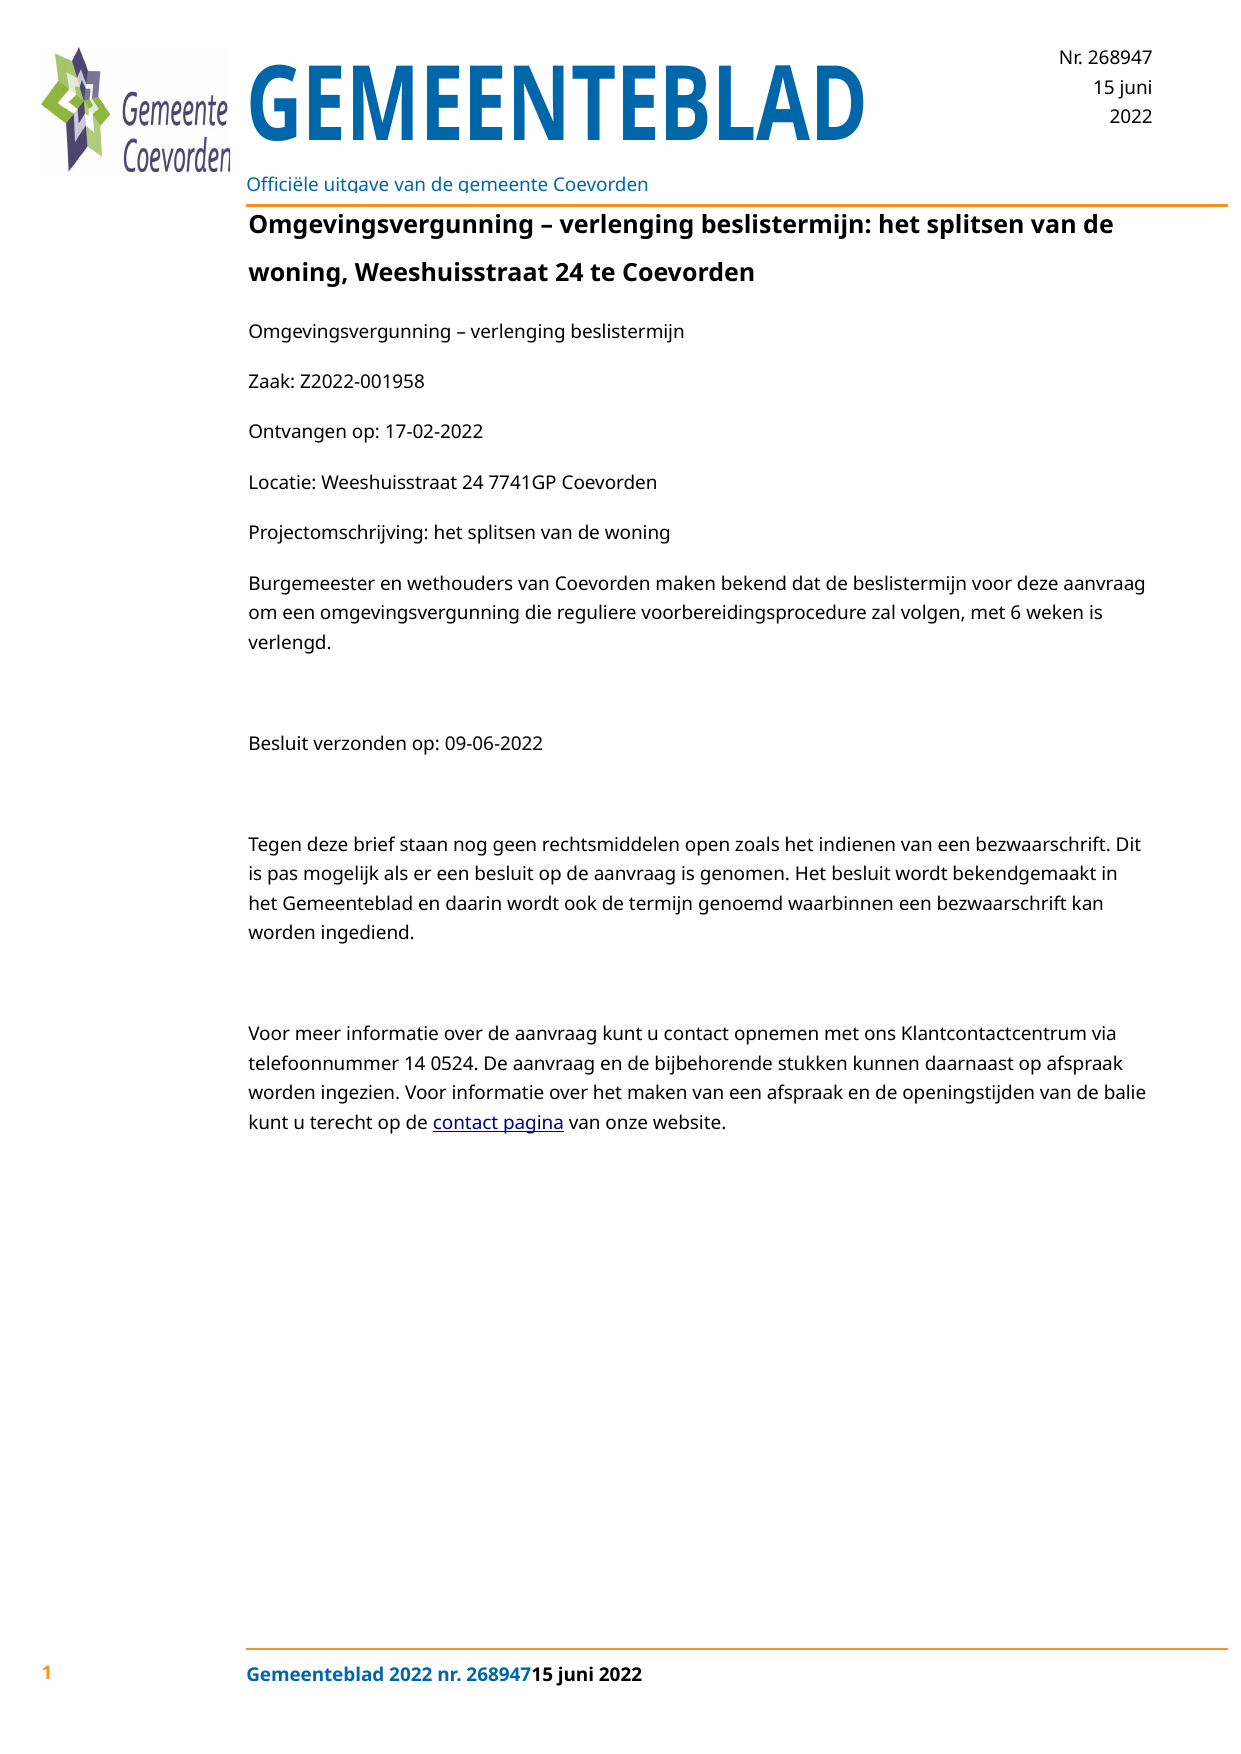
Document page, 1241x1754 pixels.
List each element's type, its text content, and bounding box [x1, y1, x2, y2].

text Locatie: Weeshuisstraat 24 7741GP Coevorden [248, 469, 1152, 495]
picture [41, 47, 231, 172]
text Ontvangen op: 17-02-2022 [248, 419, 1152, 444]
text Tegen deze brief staan nog geen rechtsmiddelen open zoals het indienen van een bezwaarschrift. Dit is pas mogelijk als er een besluit op de aanvraag is genomen. Het besluit wordt bekendgemaakt in het Gemeenteblad en daarin wordt ook de termijn genoemd waarbinnen een bezwaarschrift kan worden ingediend. [248, 831, 1152, 945]
text Projectomschrijving: het splitsen van de woning [248, 519, 1152, 545]
text Omgevingsvergunning – verlenging beslistermijn [248, 318, 1152, 344]
text Voor meer informatie over de aanvraag kunt u contact opnemen met ons Klantcontactcentrum via telefoonnummer 14 0524. De aanvraag en de bijbehorende stukken kunnen daarnaast op afspraak worden ingezien. Voor informatie over het maken van een afspraak en de openingstijden van de balie kunt u terecht op de contact pagina van onze website. [248, 1020, 1152, 1135]
text Zaak: Z2022-001958 [248, 368, 1152, 394]
text Omgevingsvergunning – verlenging beslistermijn: het splitsen van de woning, Weeshuisstraat 24 te Coevorden [248, 207, 1152, 288]
text Burgemeester en wethouders van Coevorden maken bekend dat de beslistermijn voor deze aanvraag om een omgevingsvergunning die reguliere voorbereidingsprocedure zal volgen, met 6 weken is verlengd. [248, 570, 1152, 655]
text Besluit verzonden op: 09-06-2022 [248, 730, 1152, 756]
